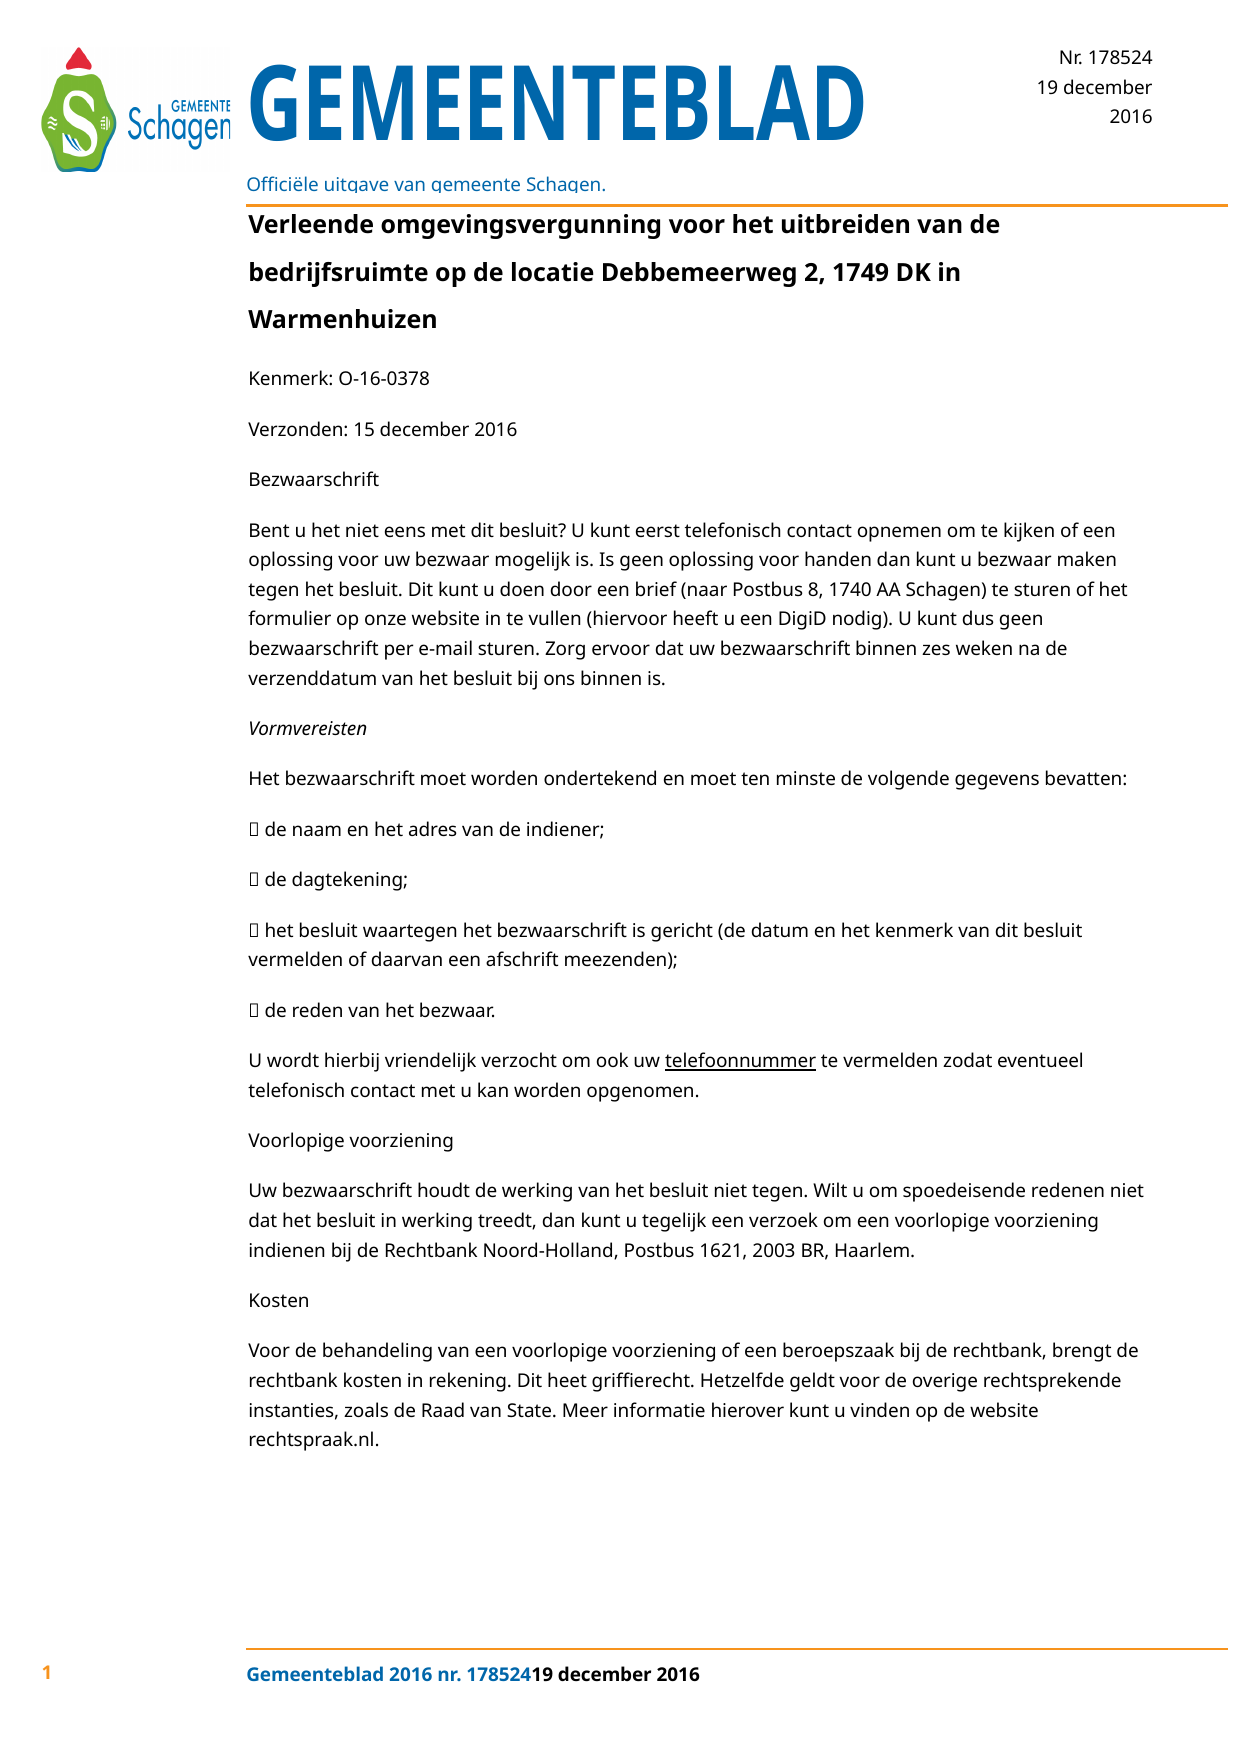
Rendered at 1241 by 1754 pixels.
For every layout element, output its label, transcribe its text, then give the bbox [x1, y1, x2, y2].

text Vormvereisten [248, 715, 1152, 741]
text Kosten [248, 1287, 1152, 1313]
text  het besluit waartegen het bezwaarschrift is gericht (de datum en het kenmerk van dit besluit vermelden of daarvan een afschrift meezenden); [248, 917, 1152, 972]
text Kenmerk: O-16-0378 [248, 366, 1152, 391]
picture [41, 47, 231, 172]
text Uw bezwaarschrift houdt de werking van het besluit niet tegen. Wilt u om spoedeisende redenen niet dat het besluit in werking treedt, dan kunt u tegelijk een verzoek om een voorlopige voorziening indienen bij de Rechtbank Noord-Holland, Postbus 1621, 2003 BR, Haarlem. [248, 1178, 1152, 1262]
text Voorlopige voorziening [248, 1127, 1152, 1153]
text Bezwaarschrift [248, 466, 1152, 492]
text Verleende omgevingsvergunning voor het uitbreiden van de bedrijfsruimte op de locatie Debbemeerweg 2, 1749 DK in Warmenhuizen [248, 207, 1152, 336]
text Bent u het niet eens met dit besluit? U kunt eerst telefonisch contact opnemen om te kijken of een oplossing voor uw bezwaar mogelijk is. Is geen oplossing voor handen dan kunt u bezwaar maken tegen het besluit. Dit kunt u doen door een brief (naar Postbus 8, 1740 AA Schagen) te sturen of het formulier op onze website in te vullen (hiervoor heeft u een DigiD nodig). U kunt dus geen bezwaarschrift per e-mail sturen. Zorg ervoor dat uw bezwaarschrift binnen zes weken na de verzenddatum van het besluit bij ons binnen is. [248, 517, 1152, 690]
text  de naam en het adres van de indiener; [248, 816, 1152, 842]
text U wordt hierbij vriendelijk verzocht om ook uw telefoonnummer te vermelden zodat eventueel telefonisch contact met u kan worden opgenomen. [248, 1047, 1152, 1102]
text Het bezwaarschrift moet worden ondertekend en moet ten minste de volgende gegevens bevatten: [248, 766, 1152, 791]
text Voor de behandeling van een voorlopige voorziening of een beroepszaak bij de rechtbank, brengt de rechtbank kosten in rekening. Dit heet griffierecht. Hetzelfde geldt voor de overige rechtsprekende instanties, zoals de Raad van State. Meer informatie hierover kunt u vinden op de website rechtspraak.nl. [248, 1338, 1152, 1452]
text  de reden van het bezwaar. [248, 997, 1152, 1022]
text Verzonden: 15 december 2016 [248, 416, 1152, 442]
text  de dagtekening; [248, 866, 1152, 892]
